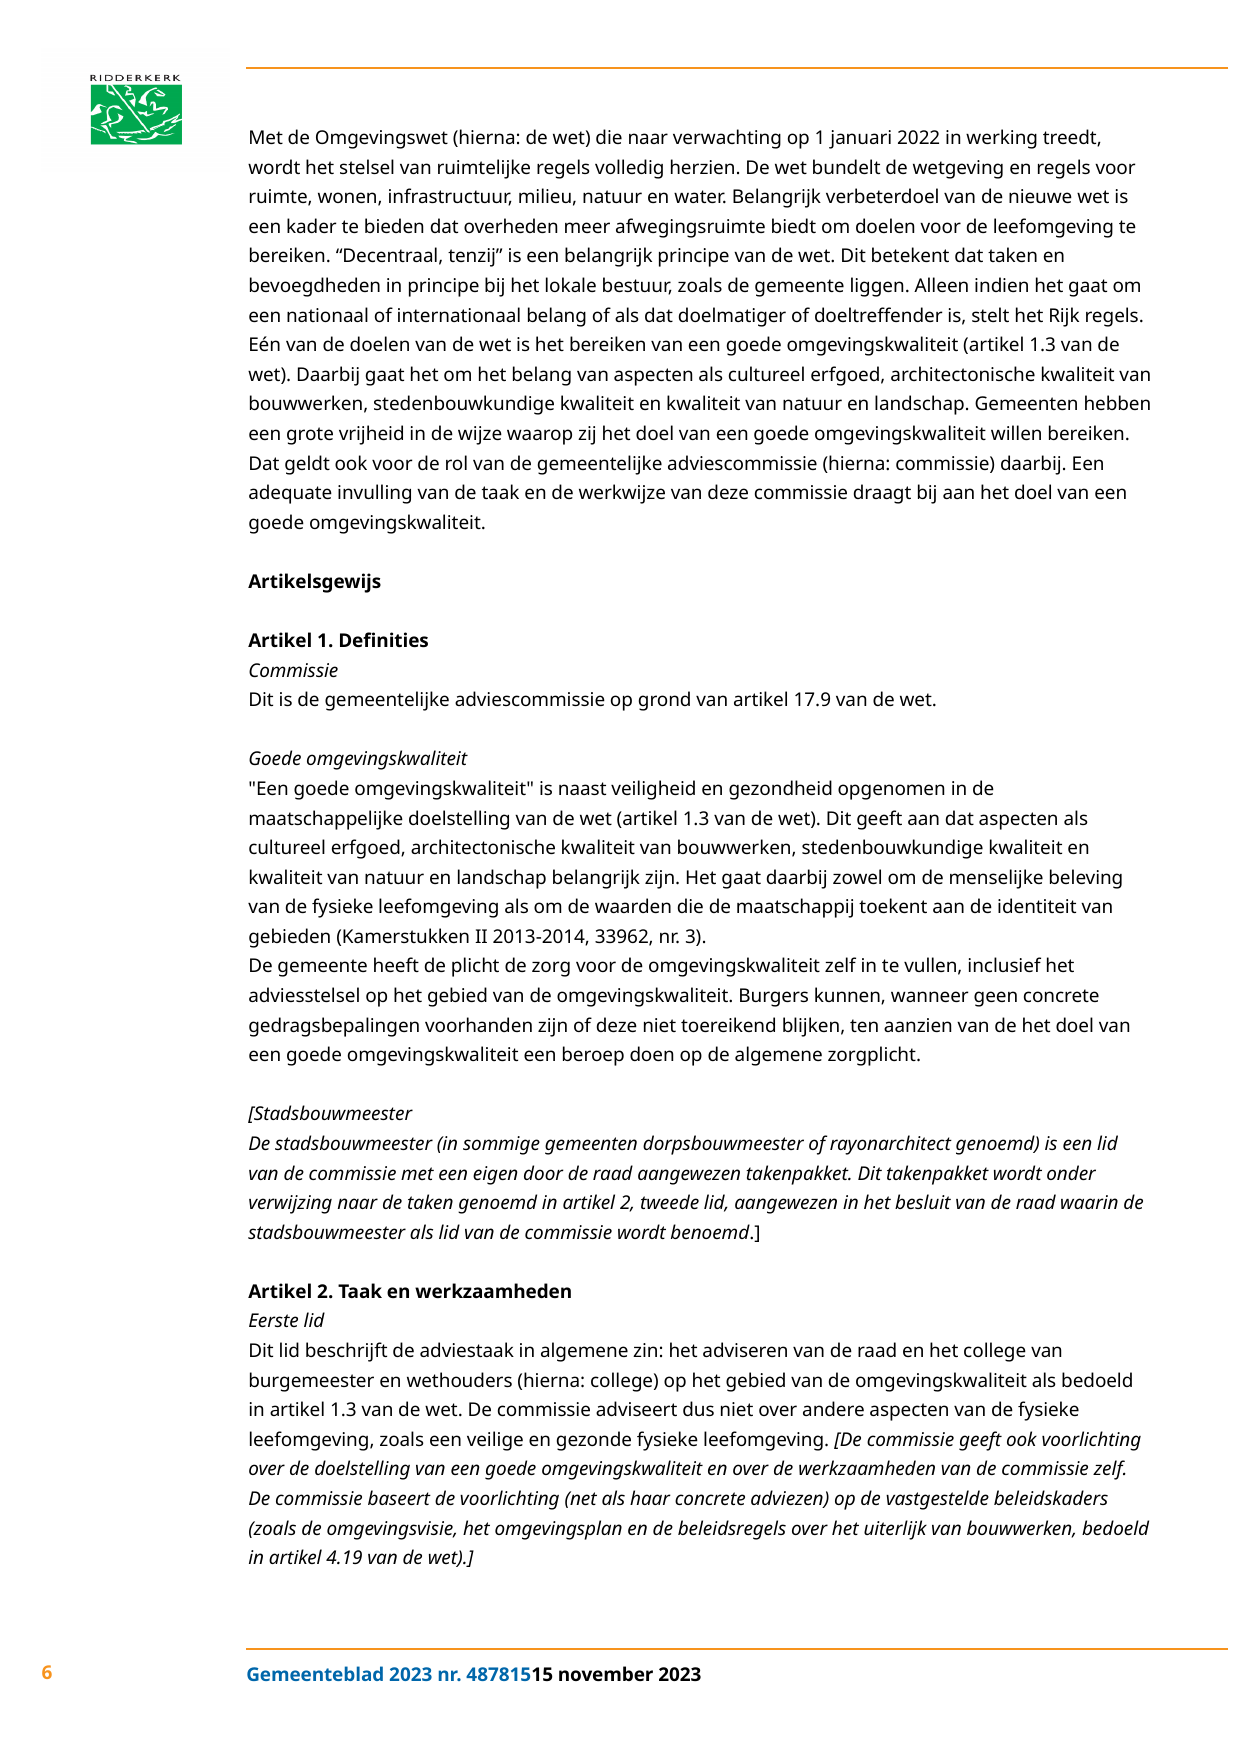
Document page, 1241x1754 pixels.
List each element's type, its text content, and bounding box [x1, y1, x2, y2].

text Eén van de doelen van de wet is het bereiken van een goede omgevingskwaliteit (artikel 1.3 van de wet). Daarbij gaat het om het belang van aspecten als cultureel erfgoed, architectonische kwaliteit van bouwwerken, stedenbouwkundige kwaliteit en kwaliteit van natuur en landschap. Gemeenten hebben een grote vrijheid in de wijze waarop zij het doel van een goede omgevingskwaliteit willen bereiken. Dat geldt ook voor de rol van de gemeentelijke adviescommissie (hierna: commissie) daarbij. Een adequate invulling van de taak en de werkwijze van deze commissie draagt bij aan het doel van een goede omgevingskwaliteit. [248, 331, 1152, 535]
text Met de Omgevingswet (hierna: de wet) die naar verwachting op 1 januari 2022 in werking treedt, wordt het stelsel van ruimtelijke regels volledig herzien. De wet bundelt de wetgeving en regels voor ruimte, wonen, infrastructuur, milieu, natuur en water. Belangrijk verbeterdoel van de nieuwe wet is een kader te bieden dat overheden meer afwegingsruimte biedt om doelen voor de leefomgeving te bereiken. “Decentraal, tenzij” is een belangrijk principe van de wet. Dit betekent dat taken en bevoegdheden in principe bij het lokale bestuur, zoals de gemeente liggen. Alleen indien het gaat om een nationaal of internationaal belang of als dat doelmatiger of doeltreffender is, stelt het Rijk regels. [248, 124, 1152, 328]
text De stadsbouwmeester (in sommige gemeenten dorpsbouwmeester of rayonarchitect genoemd) is een lid van de commissie met een eigen door de raad aangewezen takenpakket. Dit takenpakket wordt onder verwijzing naar de taken genoemd in artikel 2, tweede lid, aangewezen in het besluit van de raad waarin de stadsbouwmeester als lid van de commissie wordt benoemd.] [248, 1130, 1152, 1245]
text Artikelsgewijs [248, 568, 1152, 594]
text [Stadsbouwmeester [248, 1101, 1152, 1126]
text Commissie [248, 657, 1152, 683]
text "Een goede omgevingskwaliteit" is naast veiligheid en gezondheid opgenomen in de maatschappelijke doelstelling van de wet (artikel 1.3 van de wet). Dit geeft aan dat aspecten als cultureel erfgoed, architectonische kwaliteit van bouwwerken, stedenbouwkundige kwaliteit en kwaliteit van natuur en landschap belangrijk zijn. Het gaat daarbij zowel om de menselijke beleving van de fysieke leefomgeving als om de waarden die de maatschappij toekent aan de identiteit van gebieden (Kamerstukken II 2013-2014, 33962, nr. 3). [248, 775, 1152, 949]
text Artikel 1. Definities [248, 627, 1152, 653]
text Dit is de gemeentelijke adviescommissie op grond van artikel 17.9 van de wet. [248, 686, 1152, 712]
text Dit lid beschrijft de adviestaak in algemene zin: het adviseren van de raad en het college van burgemeester en wethouders (hierna: college) op het gebied van de omgevingskwaliteit als bedoeld in artikel 1.3 van de wet. De commissie adviseert dus niet over andere aspecten van de fysieke leefomgeving, zoals een veilige en gezonde fysieke leefomgeving. [De commissie geeft ook voorlichting over de doelstelling van een goede omgevingskwaliteit en over de werkzaamheden van de commissie zelf. De commissie baseert de voorlichting (net als haar concrete adviezen) op de vastgestelde beleidskaders (zoals de omgevingsvisie, het omgevingsplan en de beleidsregels over het uiterlijk van bouwwerken, bedoeld in artikel 4.19 van de wet).] [248, 1337, 1152, 1570]
picture [41, 47, 231, 172]
text De gemeente heeft de plicht de zorg voor de omgevingskwaliteit zelf in te vullen, inclusief het adviesstelsel op het gebied van de omgevingskwaliteit. Burgers kunnen, wanneer geen concrete gedragsbepalingen voorhanden zijn of deze niet toereikend blijken, ten aanzien van de het doel van een goede omgevingskwaliteit een beroep doen op de algemene zorgplicht. [248, 953, 1152, 1067]
text Goede omgevingskwaliteit [248, 746, 1152, 771]
text Eerste lid [248, 1308, 1152, 1333]
text Artikel 2. Taak en werkzaamheden [248, 1278, 1152, 1304]
